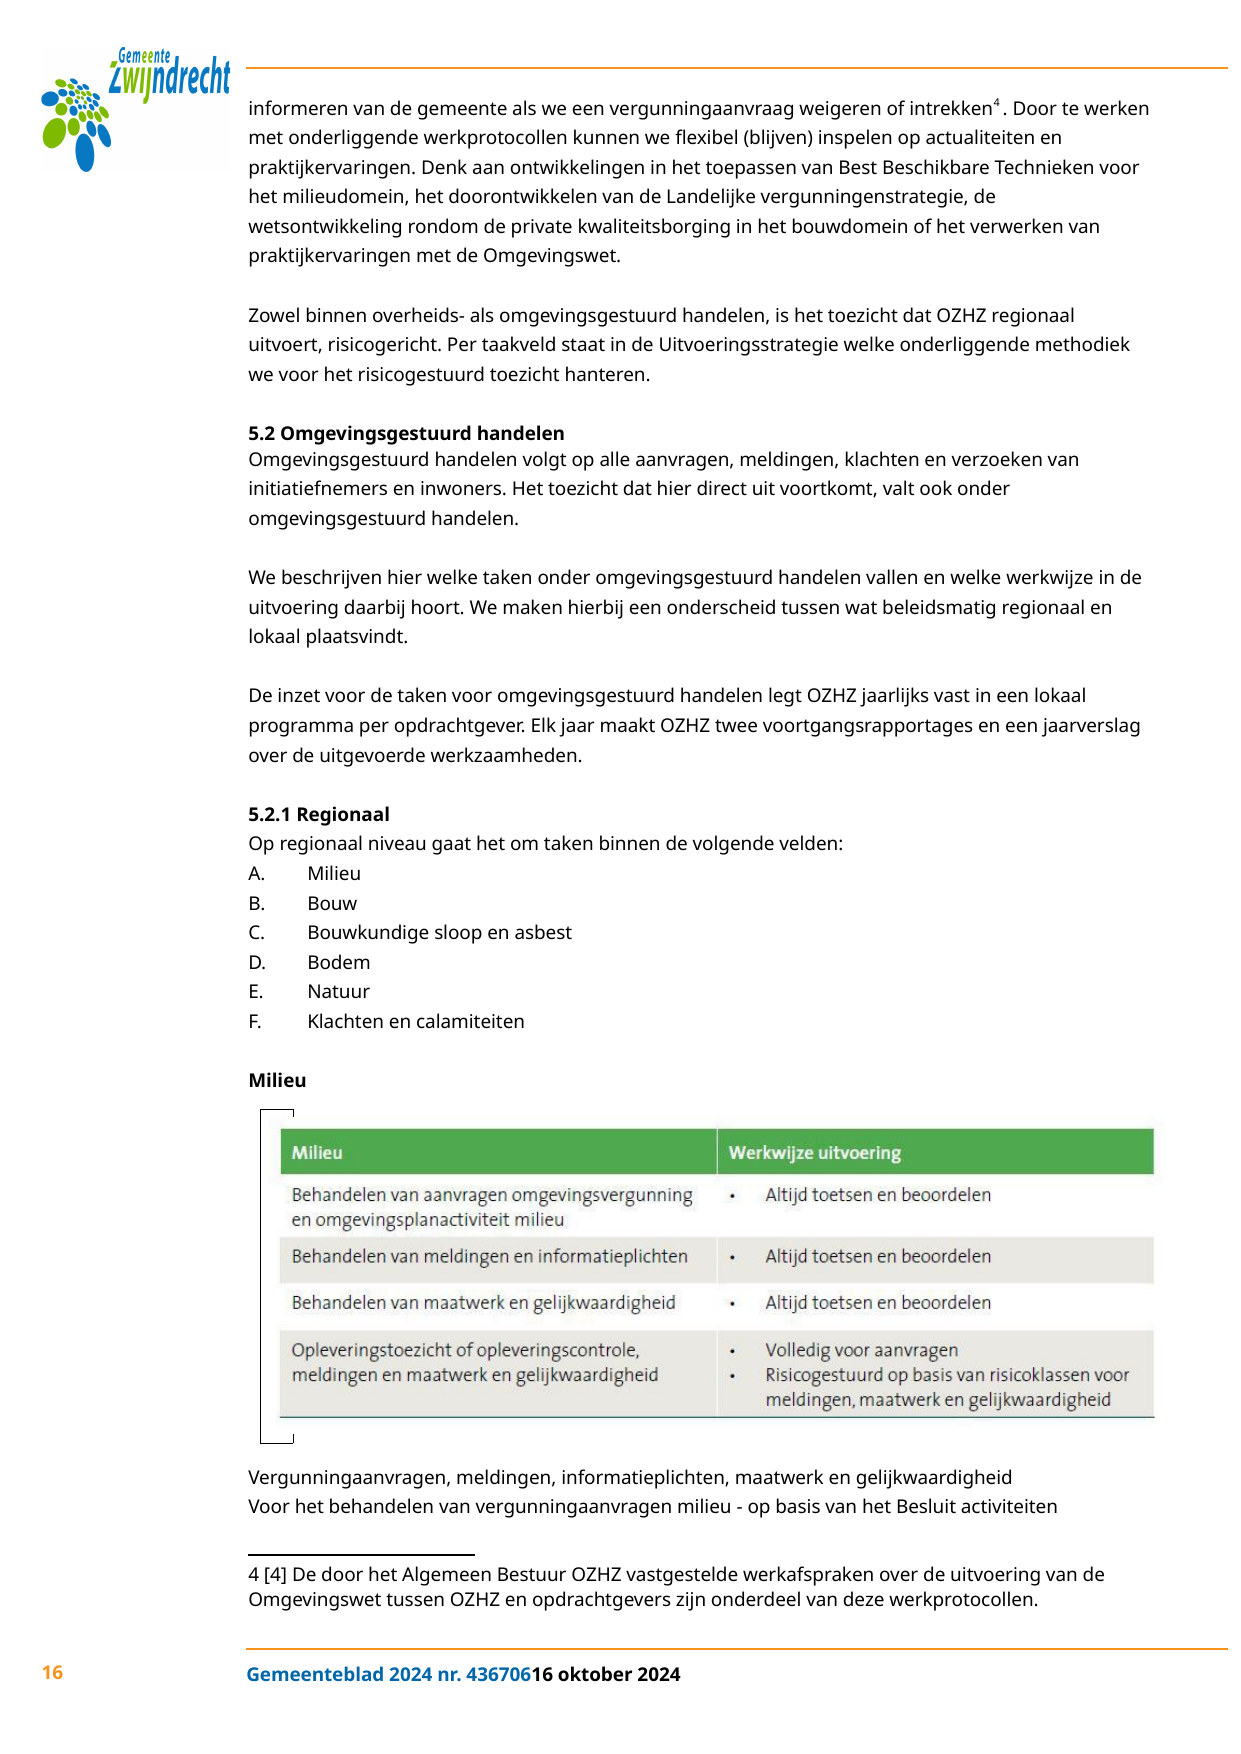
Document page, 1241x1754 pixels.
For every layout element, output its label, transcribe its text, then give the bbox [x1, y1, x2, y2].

text De inzet voor de taken voor omgevingsgestuurd handelen legt OZHZ jaarlijks vast in een lokaal programma per opdrachtgever. Elk jaar maakt OZHZ twee voortgangsrapportages en een jaarverslag over de uitgevoerde werkzaamheden. [248, 683, 1152, 767]
text Omgevingsgestuurd handelen volgt op alle aanvragen, meldingen, klachten en verzoeken van initiatiefnemers en inwoners. Het toezicht dat hier direct uit voortkomt, valt ook onder omgevingsgestuurd handelen. [248, 446, 1152, 531]
text Zowel binnen overheids- als omgevingsgestuurd handelen, is het toezicht dat OZHZ regionaal uitvoert, risicogericht. Per taakveld staat in de Uitvoeringsstrategie welke onderliggende methodiek we voor het risicogestuurd toezicht hanteren. [248, 302, 1152, 387]
text 5.2.1 Regionaal [248, 801, 1152, 827]
list Klachten en calamiteiten [248, 1008, 1152, 1034]
list Bouwkundige sloop en asbest [248, 919, 1152, 945]
text Milieu [248, 1067, 1152, 1093]
text 5.2 Omgevingsgestuurd handelen [248, 420, 1152, 446]
picture [41, 47, 231, 172]
list Bouw [248, 890, 1152, 915]
list Natuur [248, 978, 1152, 1004]
picture [268, 1117, 1173, 1434]
text We beschrijven hier welke taken onder omgevingsgestuurd handelen vallen en welke werkwijze in de uitvoering daarbij hoort. We maken hierbij een onderscheid tussen wat beleidsmatig regionaal en lokaal plaatsvindt. [248, 564, 1152, 649]
list Milieu [248, 860, 1152, 886]
text Vergunningaanvragen, meldingen, informatieplichten, maatwerk en gelijkwaardigheid [248, 1464, 1152, 1489]
text [4] De door het Algemeen Bestuur OZHZ vastgestelde werkafspraken over de uitvoering van de Omgevingswet tussen OZHZ en opdrachtgevers zijn onderdeel van deze werkprotocollen. [248, 1561, 1152, 1612]
text Op regionaal niveau gaat het om taken binnen de volgende velden: [248, 831, 1152, 856]
text informeren van de gemeente als we een vergunningaanvraag weigeren of intrekken. Door te werken met onderliggende werkprotocollen kunnen we flexibel (blijven) inspelen op actualiteiten en praktijkervaringen. Denk aan ontwikkelingen in het toepassen van Best Beschikbare Technieken voor het milieudomein, het doorontwikkelen van de Landelijke vergunningenstrategie, de wetsontwikkeling rondom de private kwaliteitsborging in het bouwdomein of het verwerken van praktijkervaringen met de Omgevingswet. [248, 95, 1152, 268]
list Bodem [248, 949, 1152, 974]
text Voor het behandelen van vergunningaanvragen milieu - op basis van het Besluit activiteiten [248, 1493, 1152, 1519]
